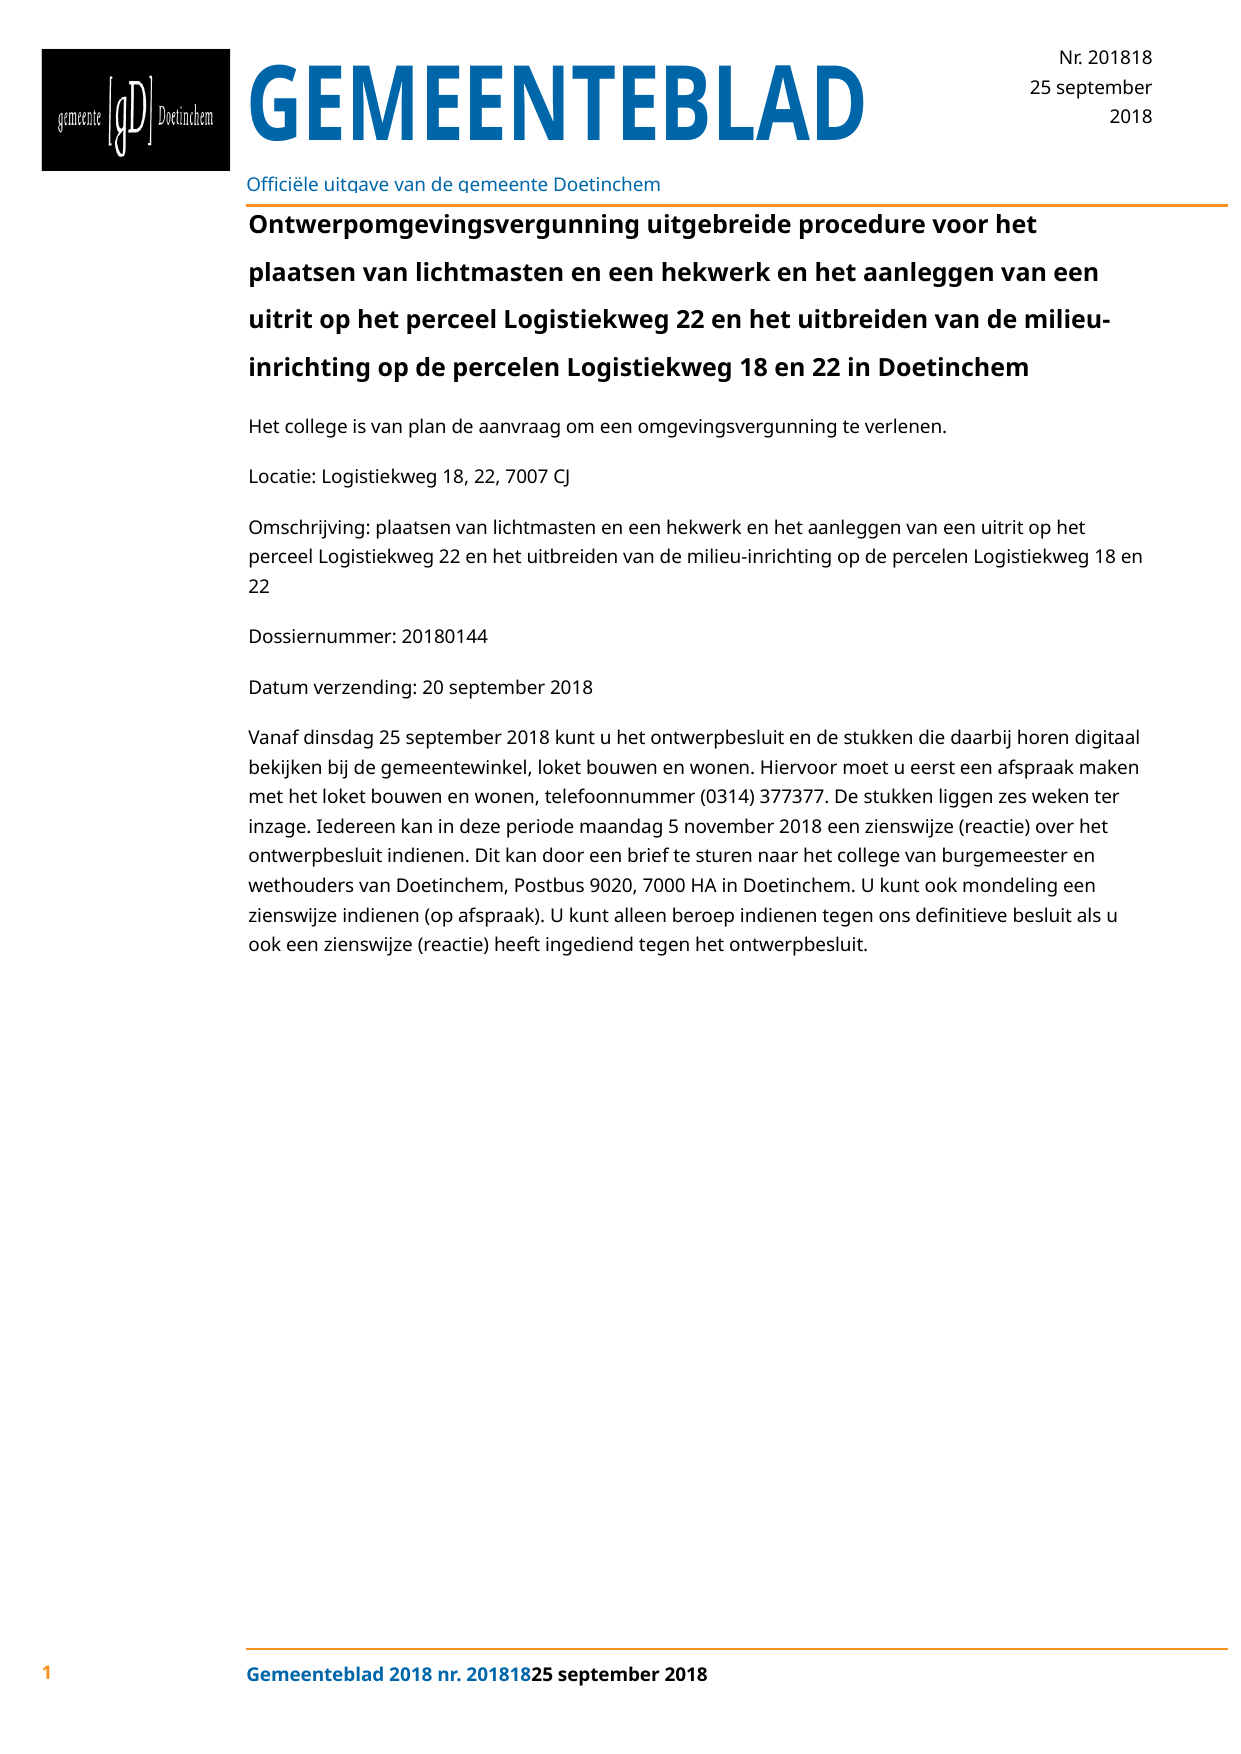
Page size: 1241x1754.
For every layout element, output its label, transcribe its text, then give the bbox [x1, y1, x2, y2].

text Het college is van plan de aanvraag om een omgevingsvergunning te verlenen. [248, 413, 1152, 439]
text Datum verzending: 20 september 2018 [248, 674, 1152, 700]
picture [41, 47, 231, 172]
text Dossiernummer: 20180144 [248, 623, 1152, 649]
text Locatie: Logistiekweg 18, 22, 7007 CJ [248, 463, 1152, 489]
text Ontwerpomgevingsvergunning uitgebreide procedure voor het plaatsen van lichtmasten en een hekwerk en het aanleggen van een uitrit op het perceel Logistiekweg 22 en het uitbreiden van de milieu-inrichting op de percelen Logistiekweg 18 en 22 in Doetinchem [248, 207, 1152, 384]
text Vanaf dinsdag 25 september 2018 kunt u het ontwerpbesluit en de stukken die daarbij horen digitaal bekijken bij de gemeentewinkel, loket bouwen en wonen. Hiervoor moet u eerst een afspraak maken met het loket bouwen en wonen, telefoonnummer (0314) 377377. De stukken liggen zes weken ter inzage. Iedereen kan in deze periode maandag 5 november 2018 een zienswijze (reactie) over het ontwerpbesluit indienen. Dit kan door een brief te sturen naar het college van burgemeester en wethouders van Doetinchem, Postbus 9020, 7000 HA in Doetinchem. U kunt ook mondeling een zienswijze indienen (op afspraak). U kunt alleen beroep indienen tegen ons definitieve besluit als u ook een zienswijze (reactie) heeft ingediend tegen het ontwerpbesluit. [248, 724, 1152, 957]
text Omschrijving: plaatsen van lichtmasten en een hekwerk en het aanleggen van een uitrit op het perceel Logistiekweg 22 en het uitbreiden van de milieu-inrichting op de percelen Logistiekweg 18 en 22 [248, 514, 1152, 599]
